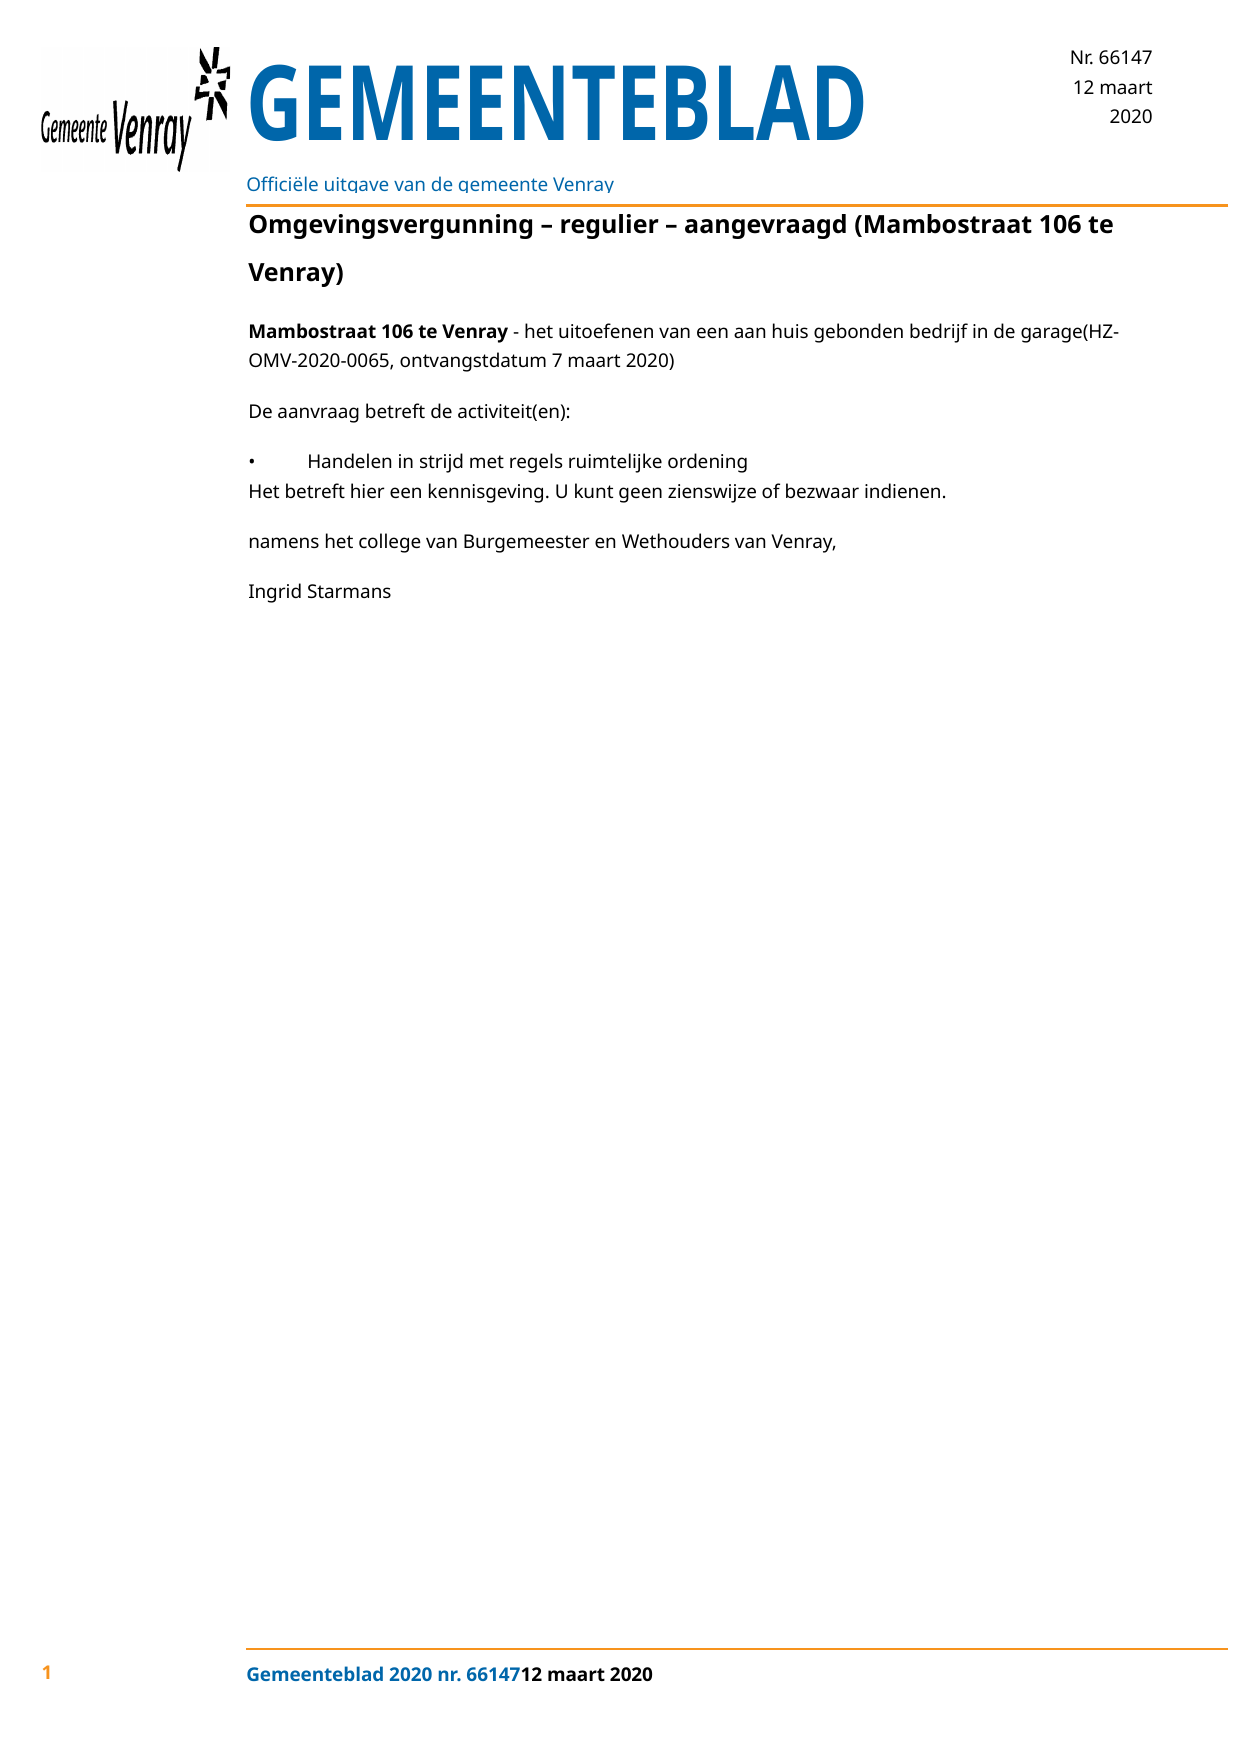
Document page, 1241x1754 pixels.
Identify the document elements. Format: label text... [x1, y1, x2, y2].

list Handelen in strijd met regels ruimtelijke ordening [248, 448, 1152, 474]
text De aanvraag betreft de activiteit(en): [248, 398, 1152, 424]
text Ingrid Starmans [248, 579, 1152, 604]
text Mambostraat 106 te Venray - het uitoefenen van een aan huis gebonden bedrijf in de garage(HZ-OMV-2020-0065, ontvangstdatum 7 maart 2020) [248, 318, 1152, 373]
text Omgevingsvergunning – regulier – aangevraagd (Mambostraat 106 te Venray) [248, 207, 1152, 288]
picture [41, 47, 231, 172]
text Het betreft hier een kennisgeving. U kunt geen zienswijze of bezwaar indienen. [248, 478, 1152, 504]
text namens het college van Burgemeester en Wethouders van Venray, [248, 528, 1152, 554]
